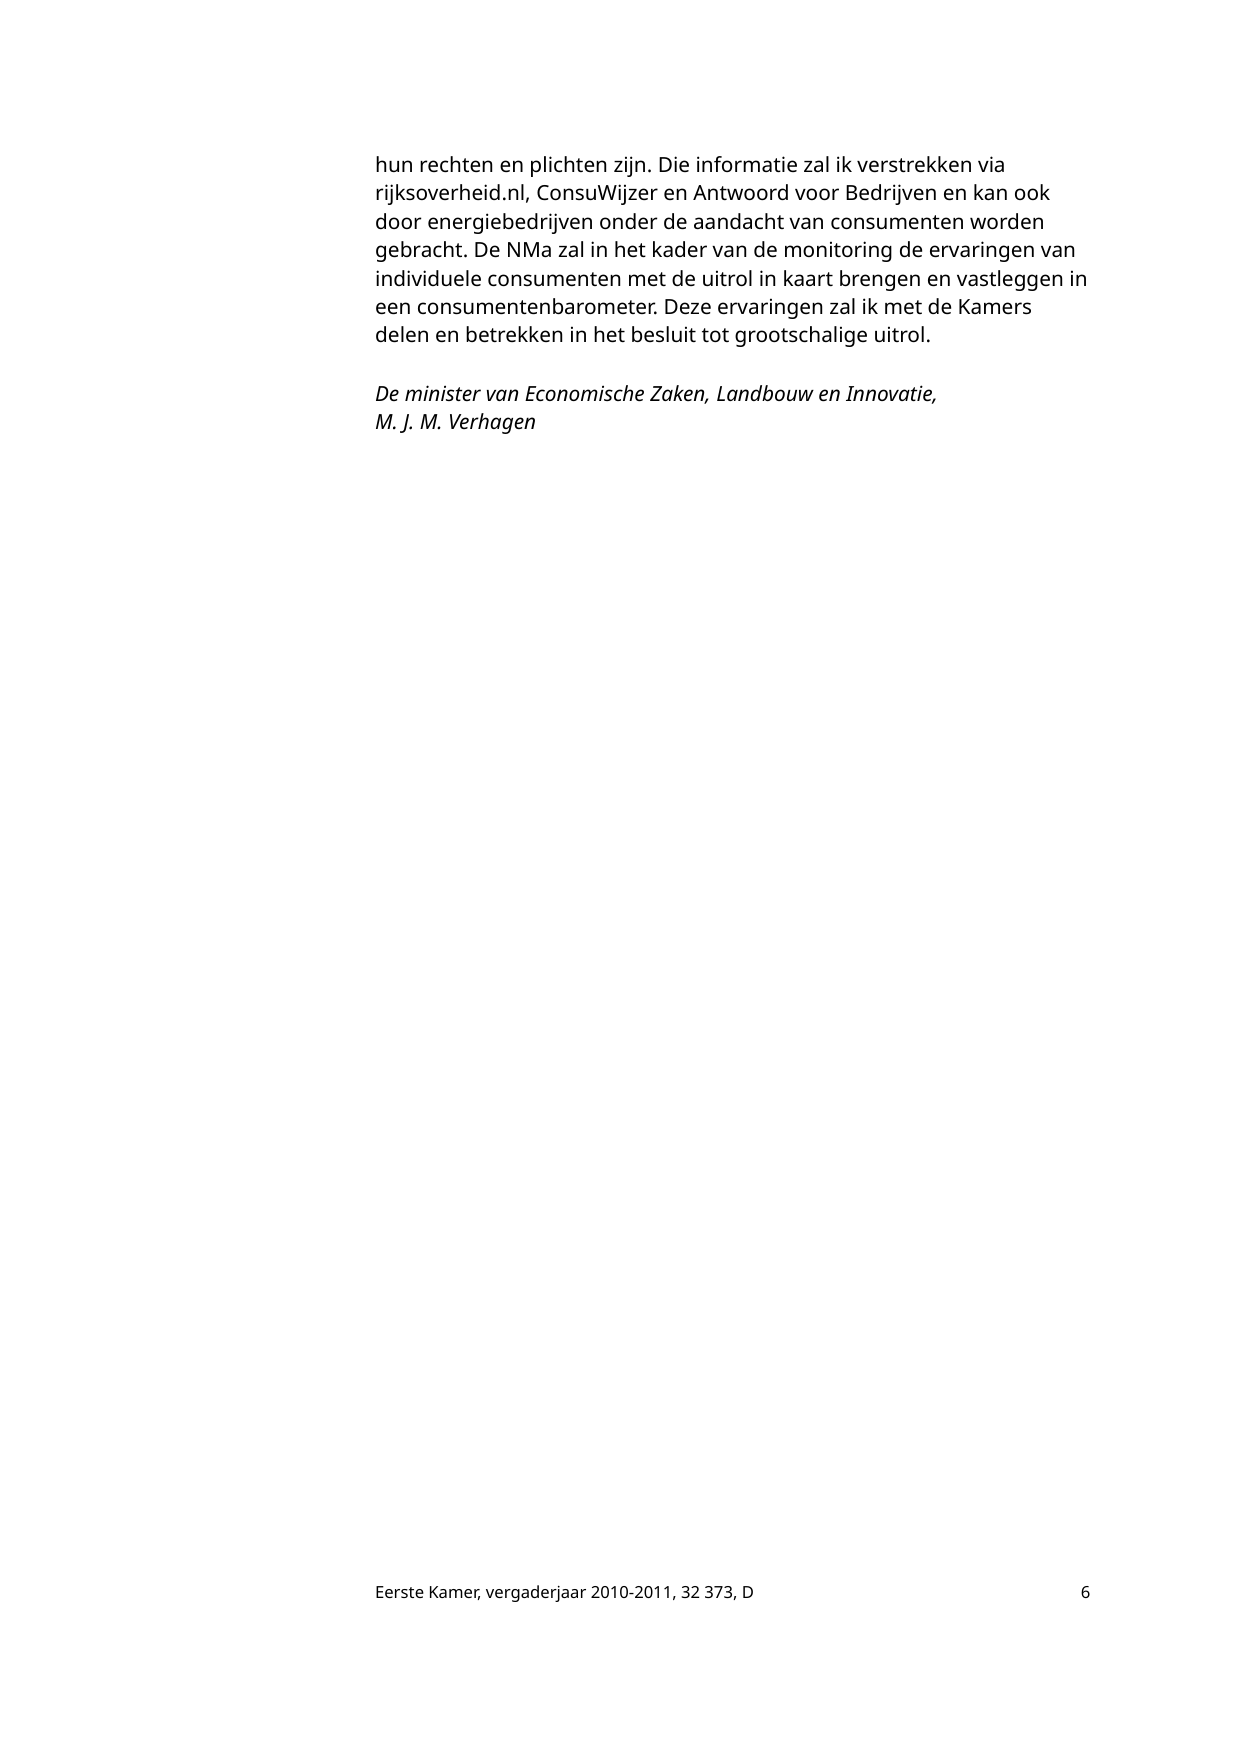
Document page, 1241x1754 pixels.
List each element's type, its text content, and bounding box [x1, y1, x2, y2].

text De minister van Economische Zaken, Landbouw en Innovatie, [375, 379, 1090, 407]
text M. J. M. Verhagen [375, 407, 1090, 436]
text hun rechten en plichten zijn. Die informatie zal ik verstrekken via rijksoverheid.nl, ConsuWijzer en Antwoord voor Bedrijven en kan ook door energiebedrijven onder de aandacht van consumenten worden gebracht. De NMa zal in het kader van de monitoring de ervaringen van individuele consumenten met de uitrol in kaart brengen en vastleggen in een consumentenbarometer. Deze ervaringen zal ik met de Kamers delen en betrekken in het besluit tot grootschalige uitrol. [375, 150, 1090, 349]
